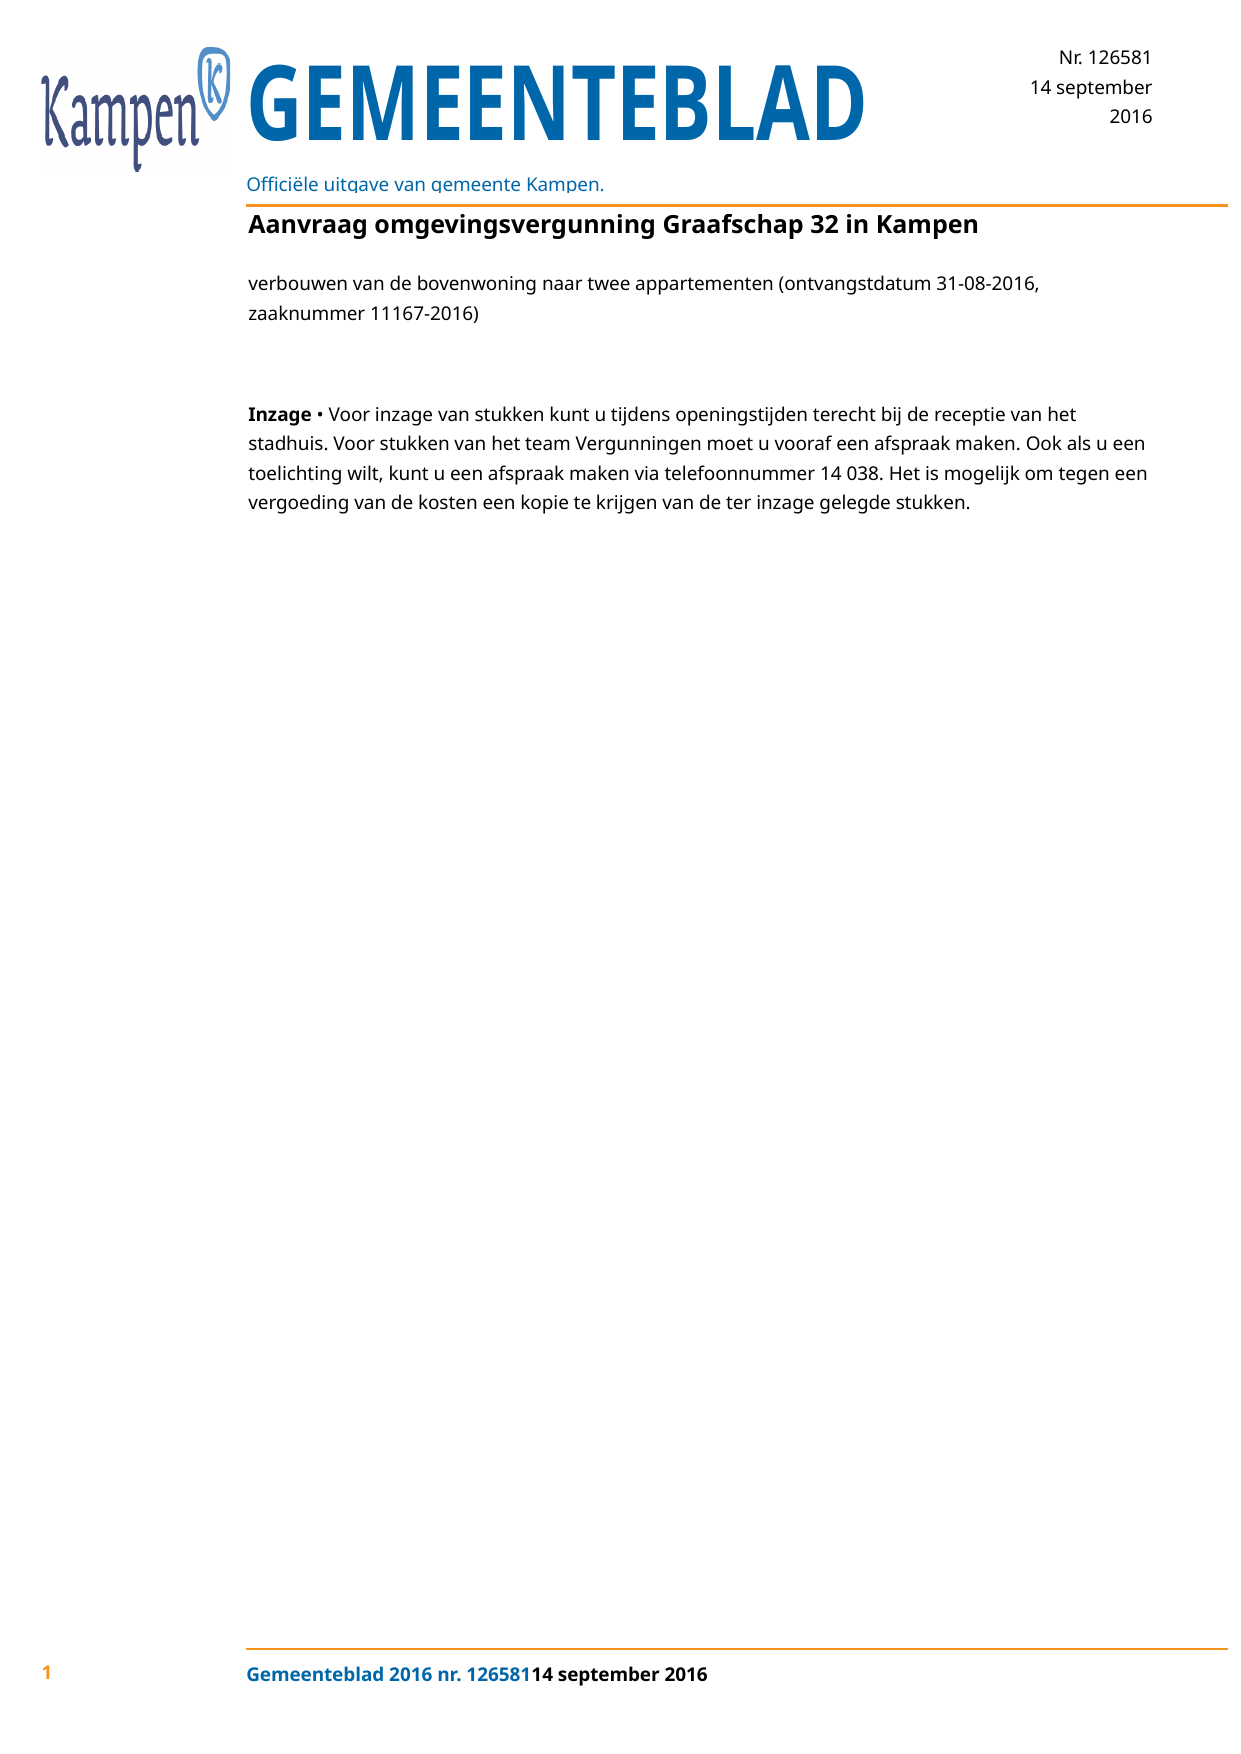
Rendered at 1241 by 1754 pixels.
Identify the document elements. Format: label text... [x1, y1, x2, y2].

picture [41, 47, 231, 172]
text Aanvraag omgevingsvergunning Graafschap 32 in Kampen [248, 207, 1152, 241]
text verbouwen van de bovenwoning naar twee appartementen (ontvangstdatum 31-08-2016, zaaknummer 11167-2016) [248, 270, 1152, 326]
text Inzage • Voor inzage van stukken kunt u tijdens openingstijden terecht bij de receptie van het stadhuis. Voor stukken van het team Vergunningen moet u vooraf een afspraak maken. Ook als u een toelichting wilt, kunt u een afspraak maken via telefoonnummer 14 038. Het is mogelijk om tegen een vergoeding van de kosten een kopie te krijgen van de ter inzage gelegde stukken. [248, 401, 1152, 515]
